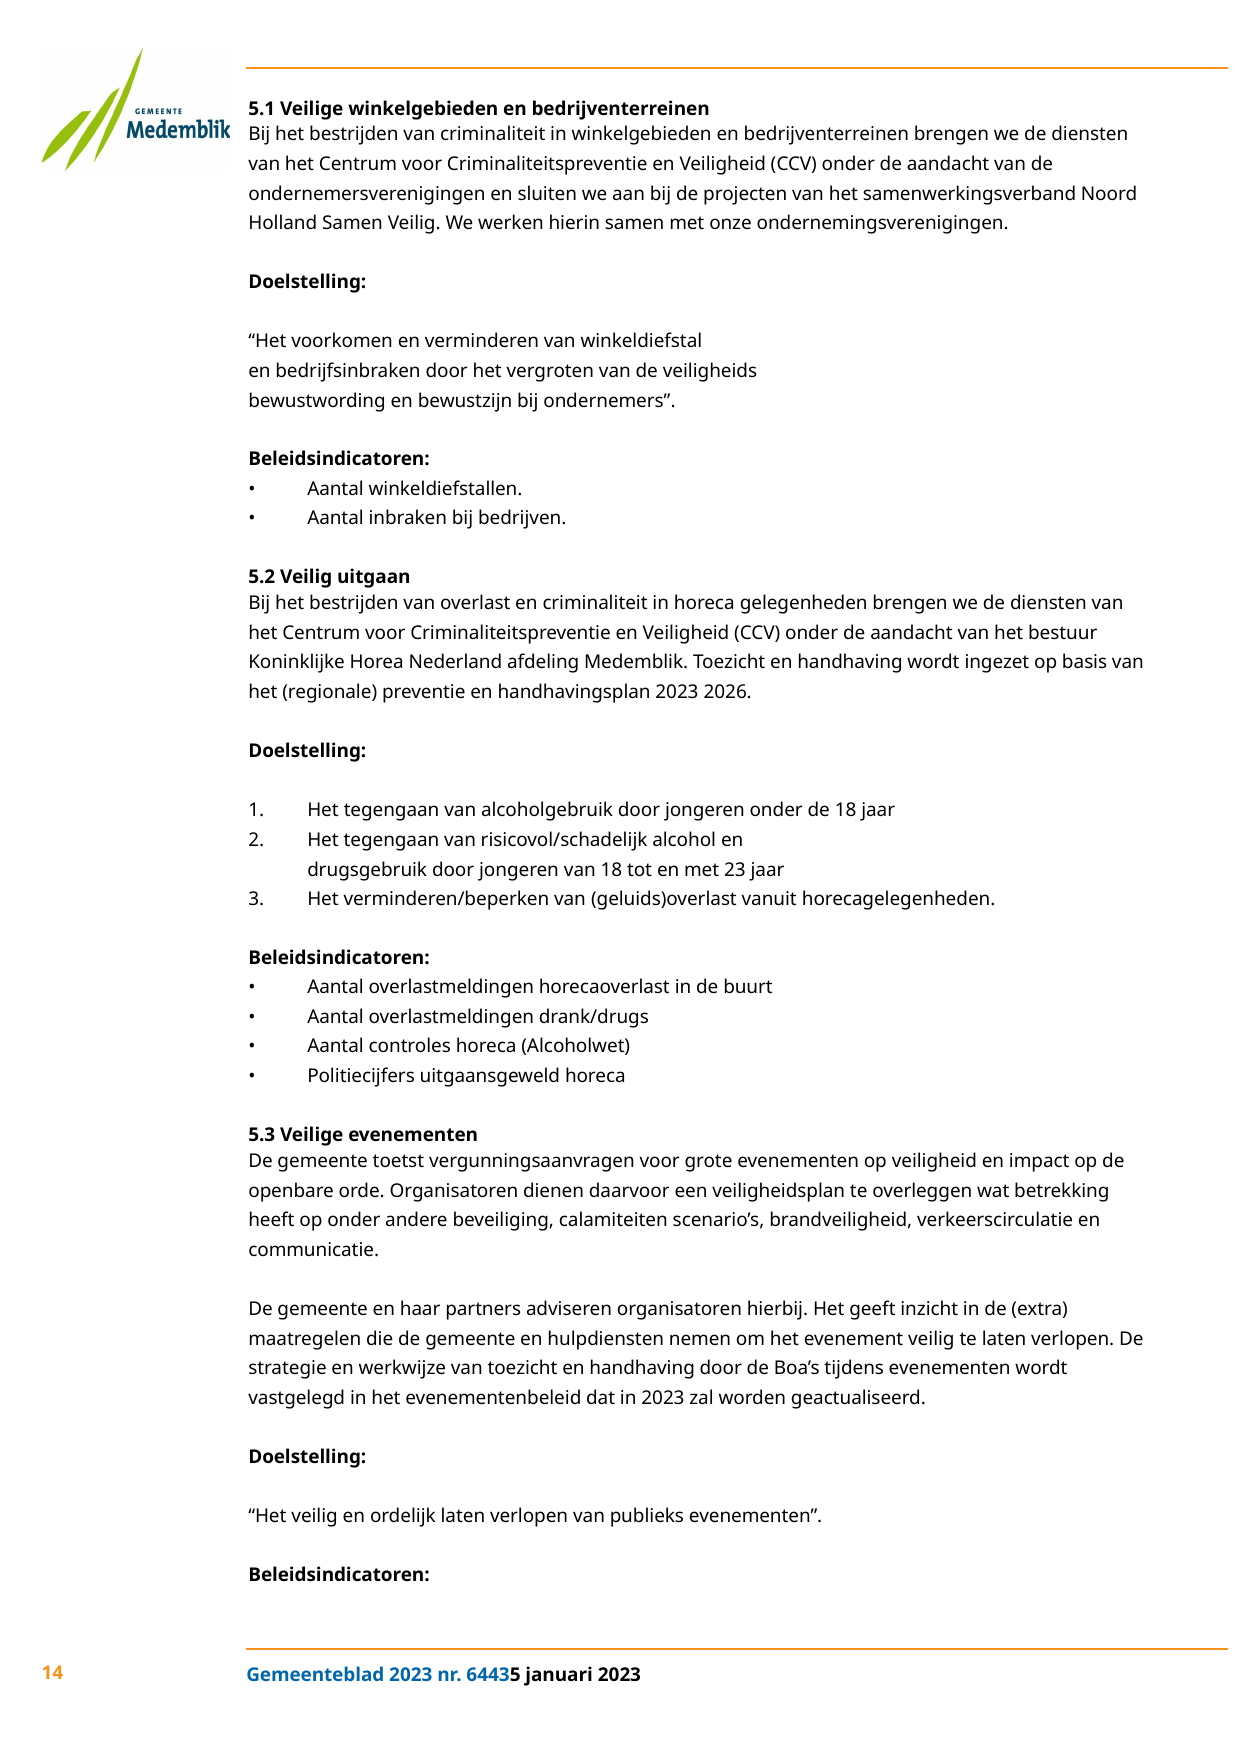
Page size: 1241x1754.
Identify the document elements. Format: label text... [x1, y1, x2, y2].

text De gemeente toetst vergunningsaanvragen voor grote evenementen op veiligheid en impact op de openbare orde. Organisatoren dienen daarvoor een veiligheidsplan te overleggen wat betrekking heeft op onder andere beveiliging, calamiteiten­ scenario’s, brandveiligheid, verkeerscirculatie en communicatie. [248, 1147, 1152, 1262]
text Beleidsindicatoren: [248, 1561, 1152, 1587]
picture [41, 47, 231, 172]
table_header Doelstelling: “Het voorkomen en verminderen van winkeldiefstal en bedrijfsinbraken door het vergroten van de veiligheids­ bewustwording en bewustzijn bij ondernemers”. [248, 269, 1152, 413]
text Bij het bestrijden van criminaliteit in winkelgebieden en bedrijventerreinen brengen we de diensten van het Centrum voor Criminaliteitspreventie en Veiligheid (CCV) onder de aandacht van de ondernemersverenigingen en sluiten we aan bij de projecten van het samenwerkingsverband Noord­ Holland Samen Veilig. We werken hierin samen met onze ondernemingsverenigingen. [248, 121, 1152, 235]
table_header Doelstelling: Het tegengaan van alcoholgebruik door jongeren onder de 18 jaar Het tegengaan van risicovol/schadelijk alcohol en drugsgebruik door jongeren van 18 tot en met 23 jaar Het verminderen/beperken van (geluids)overlast vanuit horecagelegenheden. [248, 738, 1152, 911]
table_header Doelstelling: “Het veilig en ordelijk laten verlopen van publieks­ evenementen”. [248, 1443, 1152, 1528]
text Beleidsindicatoren: [248, 944, 1152, 970]
text Bij het bestrijden van overlast en criminaliteit in horeca­ gelegenheden brengen we de diensten van het Centrum voor Criminaliteitspreventie en Veiligheid (CCV) onder de aandacht van het bestuur Koninklijke Horea Nederland afdeling Medemblik. Toezicht en handhaving wordt ingezet op basis van het (regionale) preventie en handhavingsplan 2023­ 2026. [248, 589, 1152, 704]
text De gemeente en haar partners adviseren organisatoren hierbij. Het geeft inzicht in de (extra) maatregelen die de gemeente en hulpdiensten nemen om het evenement veilig te laten verlopen. De strategie en werkwijze van toezicht en handhaving door de Boa’s tijdens evenementen wordt vastgelegd in het evenementenbeleid dat in 2023 zal worden geactualiseerd. [248, 1295, 1152, 1409]
list Aantal winkeldiefstallen. [248, 475, 1152, 501]
list Aantal inbraken bij bedrijven. [248, 504, 1152, 530]
text 5.2 Veilig uitgaan [248, 564, 1152, 589]
list Aantal overlastmeldingen drank/drugs [248, 1003, 1152, 1029]
text 5.3 Veilige evenementen [248, 1121, 1152, 1147]
text Beleidsindicatoren: [248, 445, 1152, 471]
list Aantal controles horeca (Alcoholwet) [248, 1033, 1152, 1058]
list Politiecijfers uitgaansgeweld horeca [248, 1062, 1152, 1088]
text 5.1 Veilige winkelgebieden en bedrijventerreinen [248, 95, 1152, 121]
list Aantal overlastmeldingen horecaoverlast in de buurt [248, 973, 1152, 999]
